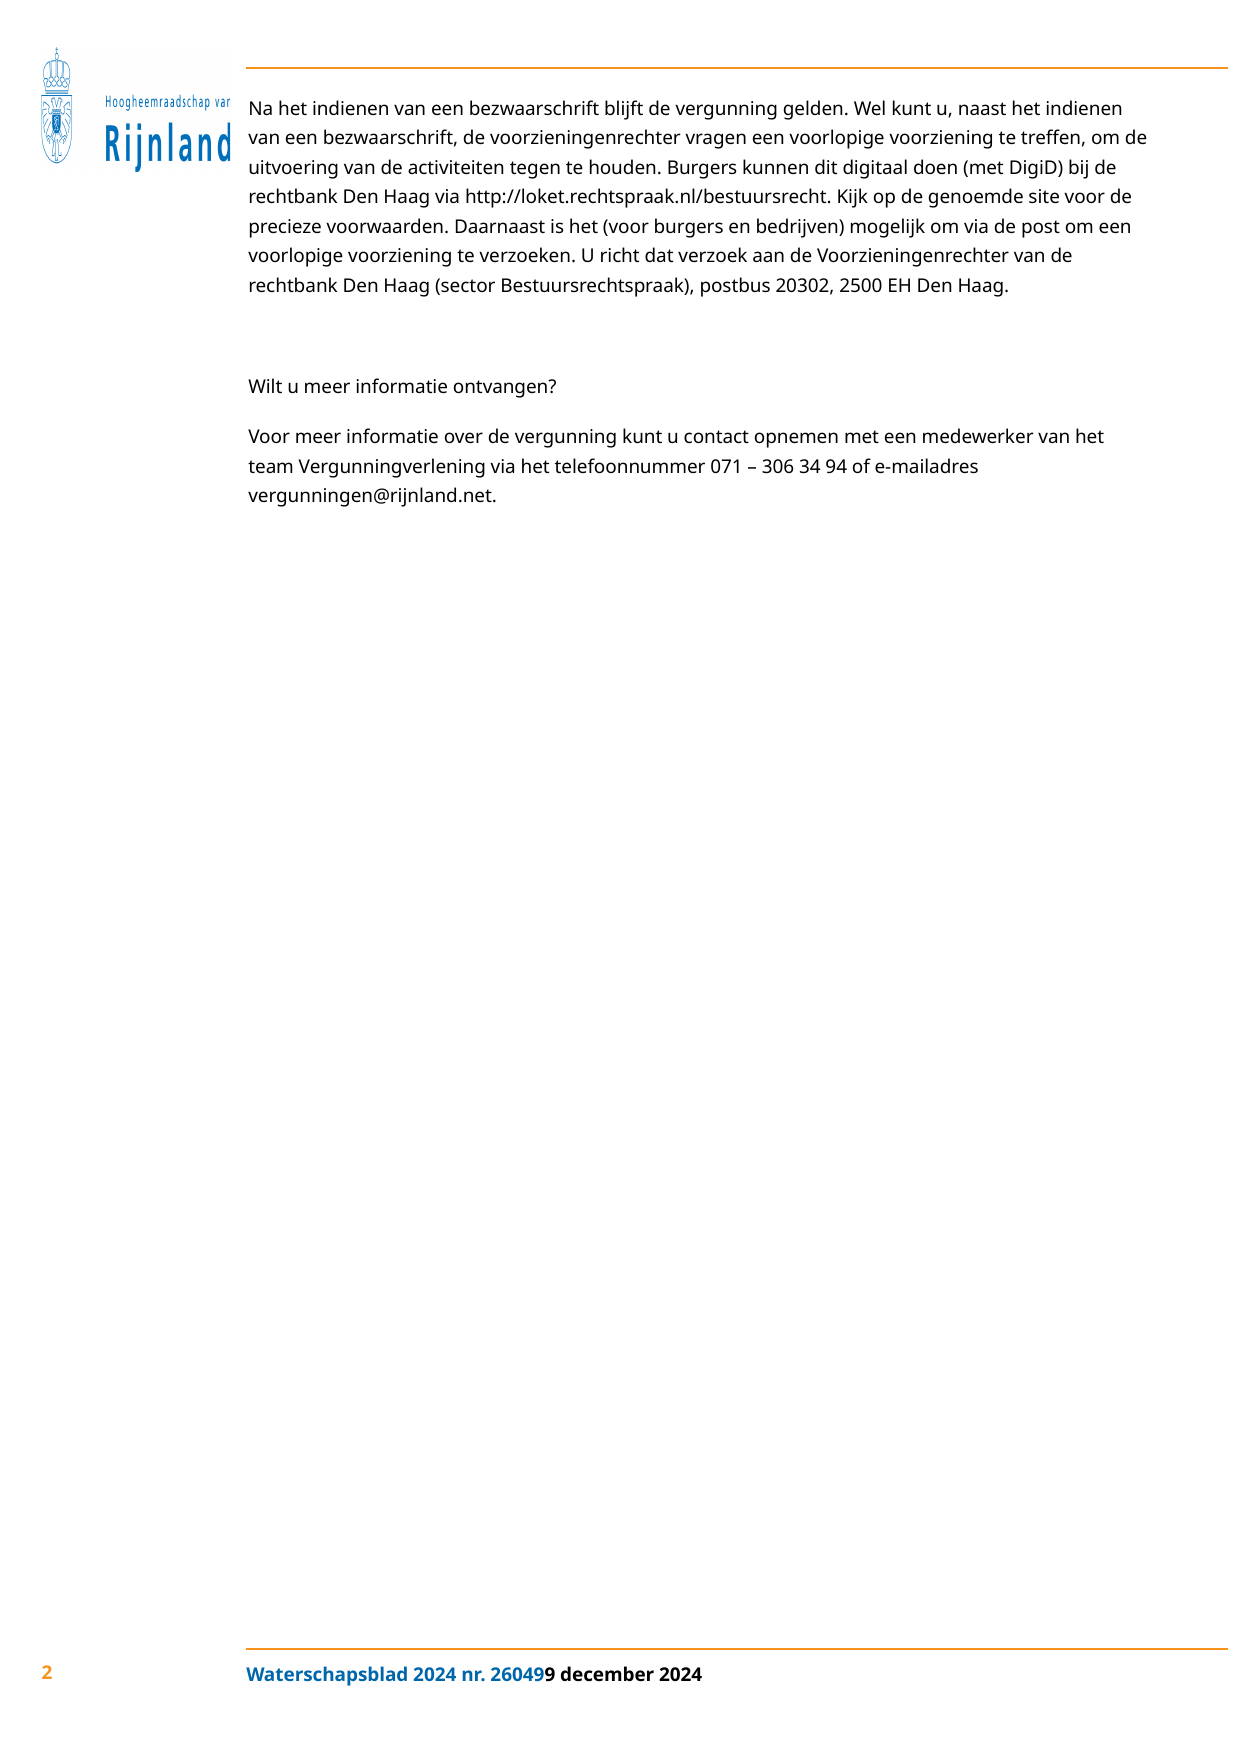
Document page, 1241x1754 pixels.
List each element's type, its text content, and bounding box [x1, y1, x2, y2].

text Wilt u meer informatie ontvangen? [248, 373, 1152, 399]
text Voor meer informatie over de vergunning kunt u contact opnemen met een medewerker van het team Vergunningverlening via het telefoonnummer 071 – 306 34 94 of e-mailadres vergunningen@rijnland.net. [248, 423, 1152, 508]
text Na het indienen van een bezwaarschrift blijft de vergunning gelden. Wel kunt u, naast het indienen van een bezwaarschrift, de voorzieningenrechter vragen een voorlopige voorziening te treffen, om de uitvoering van de activiteiten tegen te houden. Burgers kunnen dit digitaal doen (met DigiD) bij de rechtbank Den Haag via http://loket.rechtspraak.nl/bestuursrecht. Kijk op de genoemde site voor de precieze voorwaarden. Daarnaast is het (voor burgers en bedrijven) mogelijk om via de post om een voorlopige voorziening te verzoeken. U richt dat verzoek aan de Voorzieningenrechter van de rechtbank Den Haag (sector Bestuursrechtspraak), postbus 20302, 2500 EH Den Haag. [248, 95, 1152, 298]
picture [41, 47, 231, 172]
